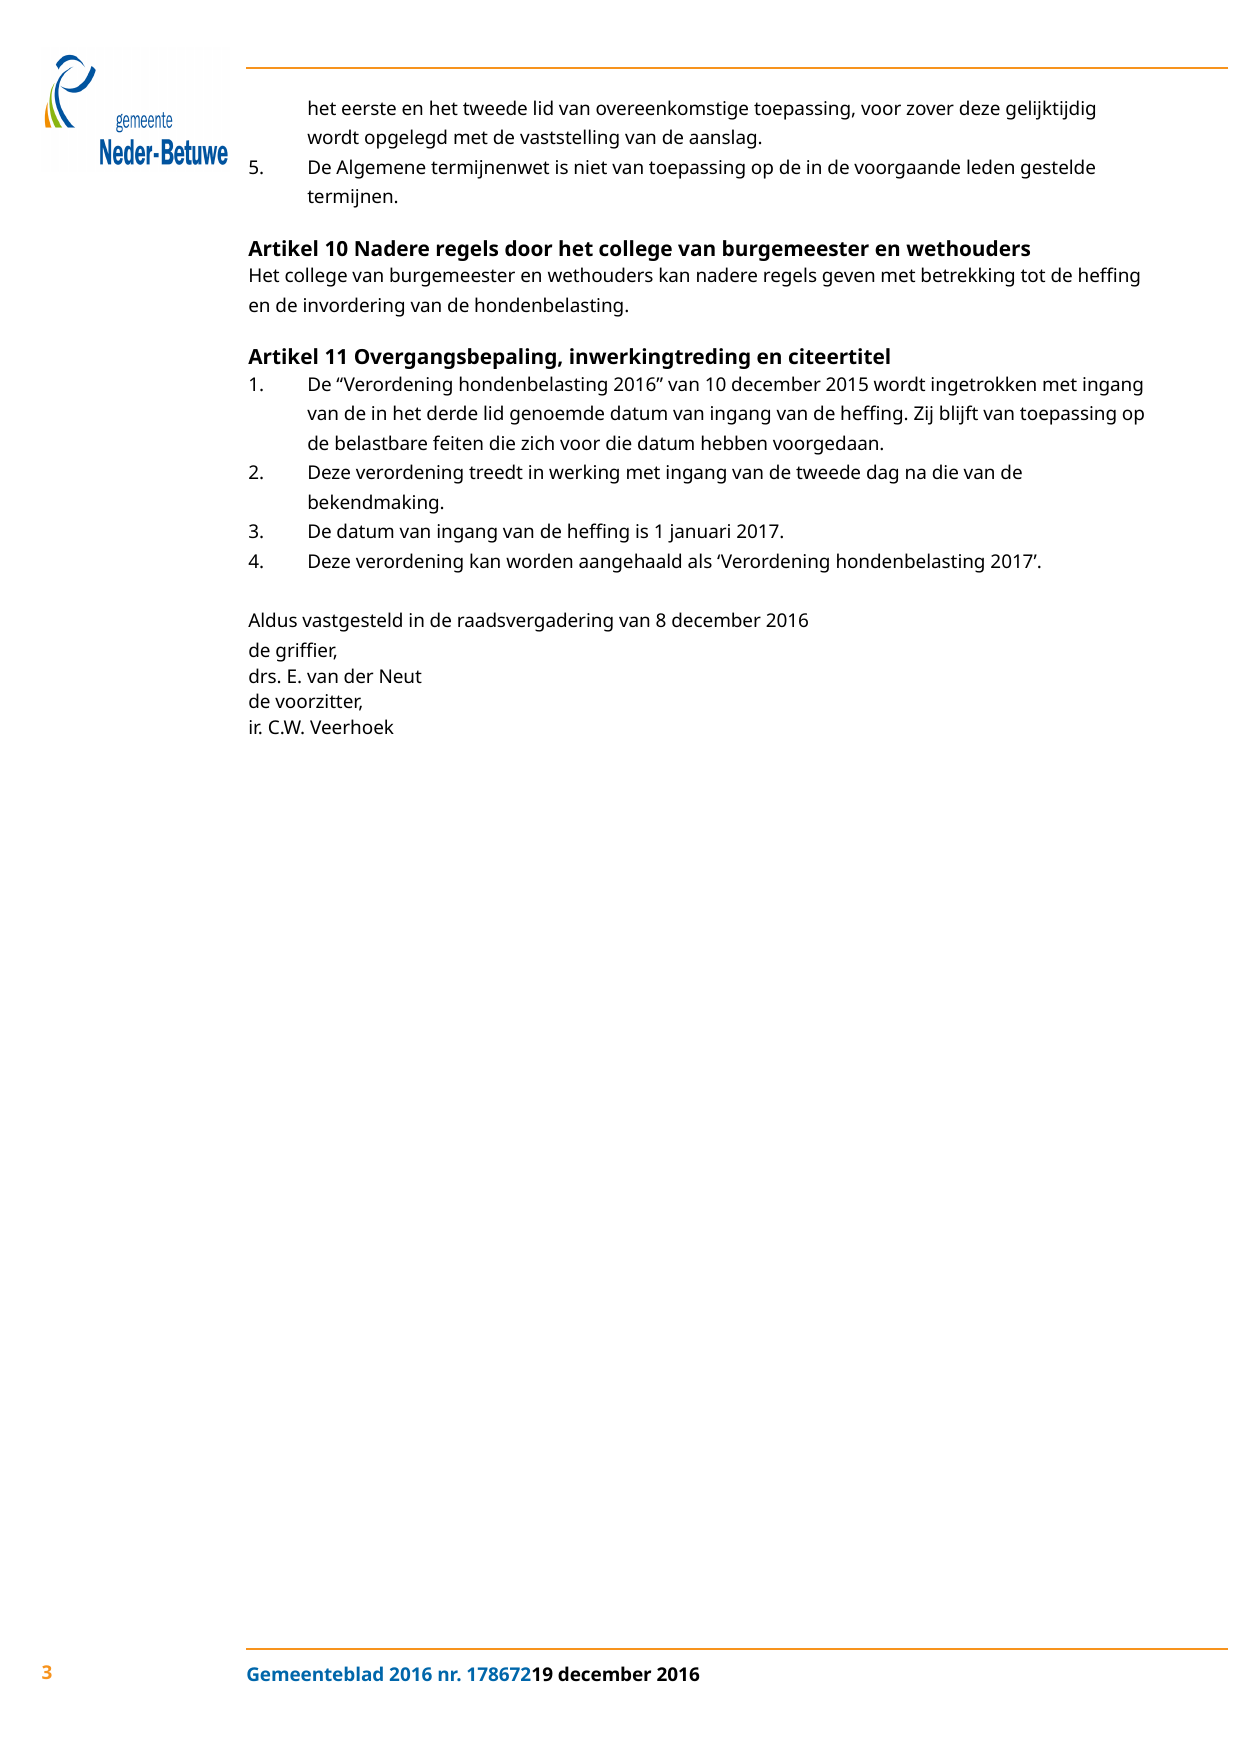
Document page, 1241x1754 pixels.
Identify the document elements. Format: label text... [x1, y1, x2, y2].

text Aldus vastgesteld in de raadsvergadering van 8 december 2016 [248, 607, 1152, 633]
text Artikel 11 Overgangsbepaling, inwerkingtreding en citeertitel [248, 342, 1152, 371]
picture [41, 47, 231, 172]
text drs. E. van der Neut [248, 663, 1152, 688]
list het eerste en het tweede lid van overeenkomstige toepassing, voor zover deze gelijktijdig wordt opgelegd met de vaststelling van de aanslag. [248, 95, 1152, 150]
list Deze verordening kan worden aangehaald als ‘Verordening hondenbelasting 2017’. [248, 548, 1152, 574]
text ir. C.W. Veerhoek [248, 714, 1152, 740]
text Het college van burgemeester en wethouders kan nadere regels geven met betrekking tot de heffing en de invordering van de hondenbelasting. [248, 262, 1152, 318]
text Artikel 10 Nadere regels door het college van burgemeester en wethouders [248, 234, 1152, 262]
list Deze verordening treedt in werking met ingang van de tweede dag na die van de bekendmaking. [248, 459, 1152, 515]
list De Algemene termijnenwet is niet van toepassing op de in de voorgaande leden gestelde termijnen. [248, 154, 1152, 209]
text de voorzitter, [248, 688, 1152, 714]
list De datum van ingang van de heffing is 1 januari 2017. [248, 519, 1152, 544]
text de griffier, [248, 637, 1152, 663]
list De “Verordening hondenbelasting 2016” van 10 december 2015 wordt ingetrokken met ingang van de in het derde lid genoemde datum van ingang van de heffing. Zij blijft van toepassing op de belastbare feiten die zich voor die datum hebben voorgedaan. [248, 371, 1152, 456]
